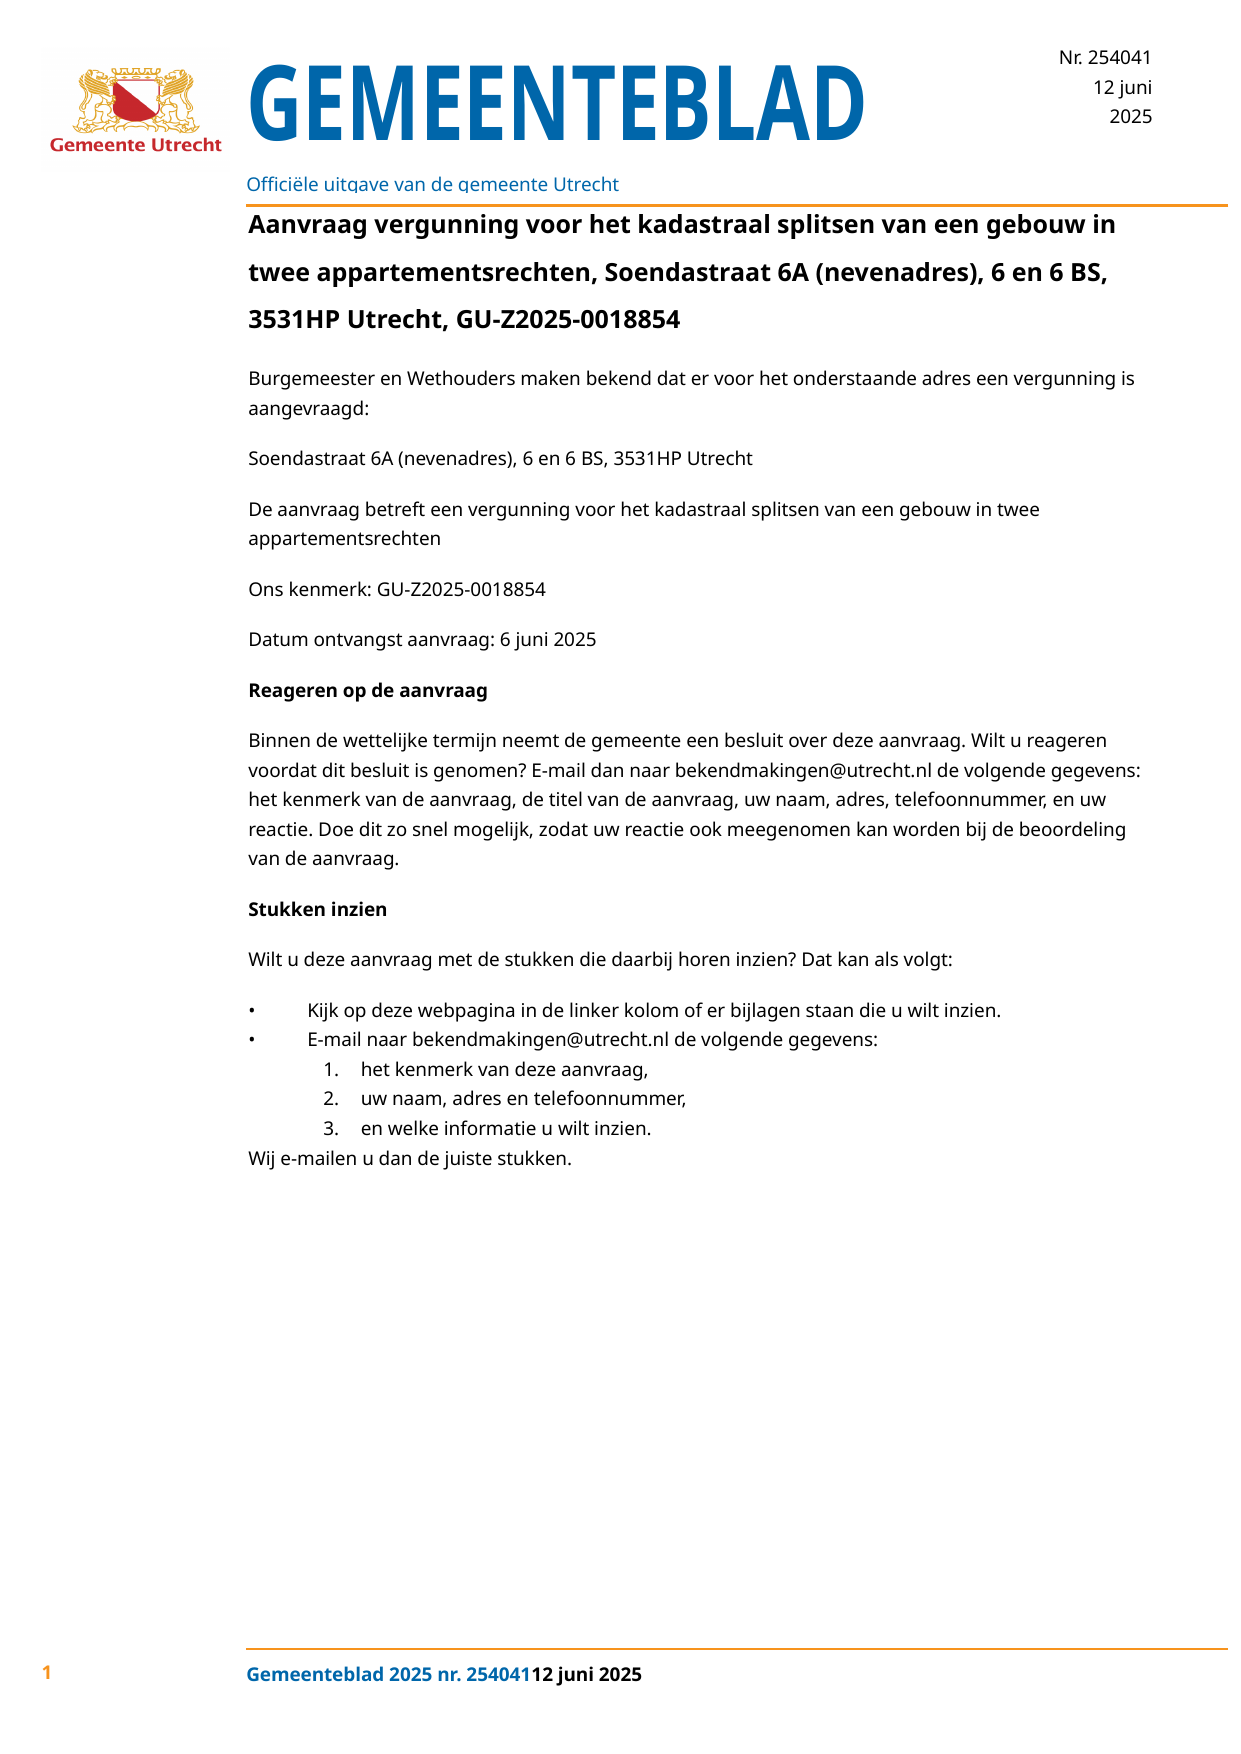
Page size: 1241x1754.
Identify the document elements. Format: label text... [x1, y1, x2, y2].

list uw naam, adres en telefoonnummer, [323, 1086, 1152, 1111]
text Soendastraat 6A (nevenadres), 6 en 6 BS, 3531HP Utrecht [248, 446, 1152, 471]
list Kijk op deze webpagina in de linker kolom of er bijlagen staan die u wilt inzien. [248, 997, 1152, 1022]
text Aanvraag vergunning voor het kadastraal splitsen van een gebouw in twee appartementsrechten, Soendastraat 6A (nevenadres), 6 en 6 BS, 3531HP Utrecht, GU-Z2025-0018854 [248, 207, 1152, 336]
text Burgemeester en Wethouders maken bekend dat er voor het onderstaande adres een vergunning is aangevraagd: [248, 366, 1152, 421]
text Reageren op de aanvraag [248, 677, 1152, 702]
text De aanvraag betreft een vergunning voor het kadastraal splitsen van een gebouw in twee appartementsrechten [248, 496, 1152, 551]
list het kenmerk van deze aanvraag, [323, 1056, 1152, 1082]
text Ons kenmerk: GU-Z2025-0018854 [248, 576, 1152, 602]
text Datum ontvangst aanvraag: 6 juni 2025 [248, 626, 1152, 652]
text Wij e-mailen u dan de juiste stukken. [248, 1145, 1152, 1170]
list en welke informatie u wilt inzien. [323, 1115, 1152, 1141]
list E-mail naar bekendmakingen@utrecht.nl de volgende gegevens: [248, 1026, 1152, 1052]
text Wilt u deze aanvraag met de stukken die daarbij horen inzien? Dat kan als volgt: [248, 946, 1152, 972]
text Stukken inzien [248, 896, 1152, 922]
picture [41, 47, 231, 172]
text Binnen de wettelijke termijn neemt de gemeente een besluit over deze aanvraag. Wilt u reageren voordat dit besluit is genomen? E-mail dan naar bekendmakingen@utrecht.nl de volgende gegevens: het kenmerk van de aanvraag, de titel van de aanvraag, uw naam, adres, telefoonnummer, en uw reactie. Doe dit zo snel mogelijk, zodat uw reactie ook meegenomen kan worden bij de beoordeling van de aanvraag. [248, 727, 1152, 871]
